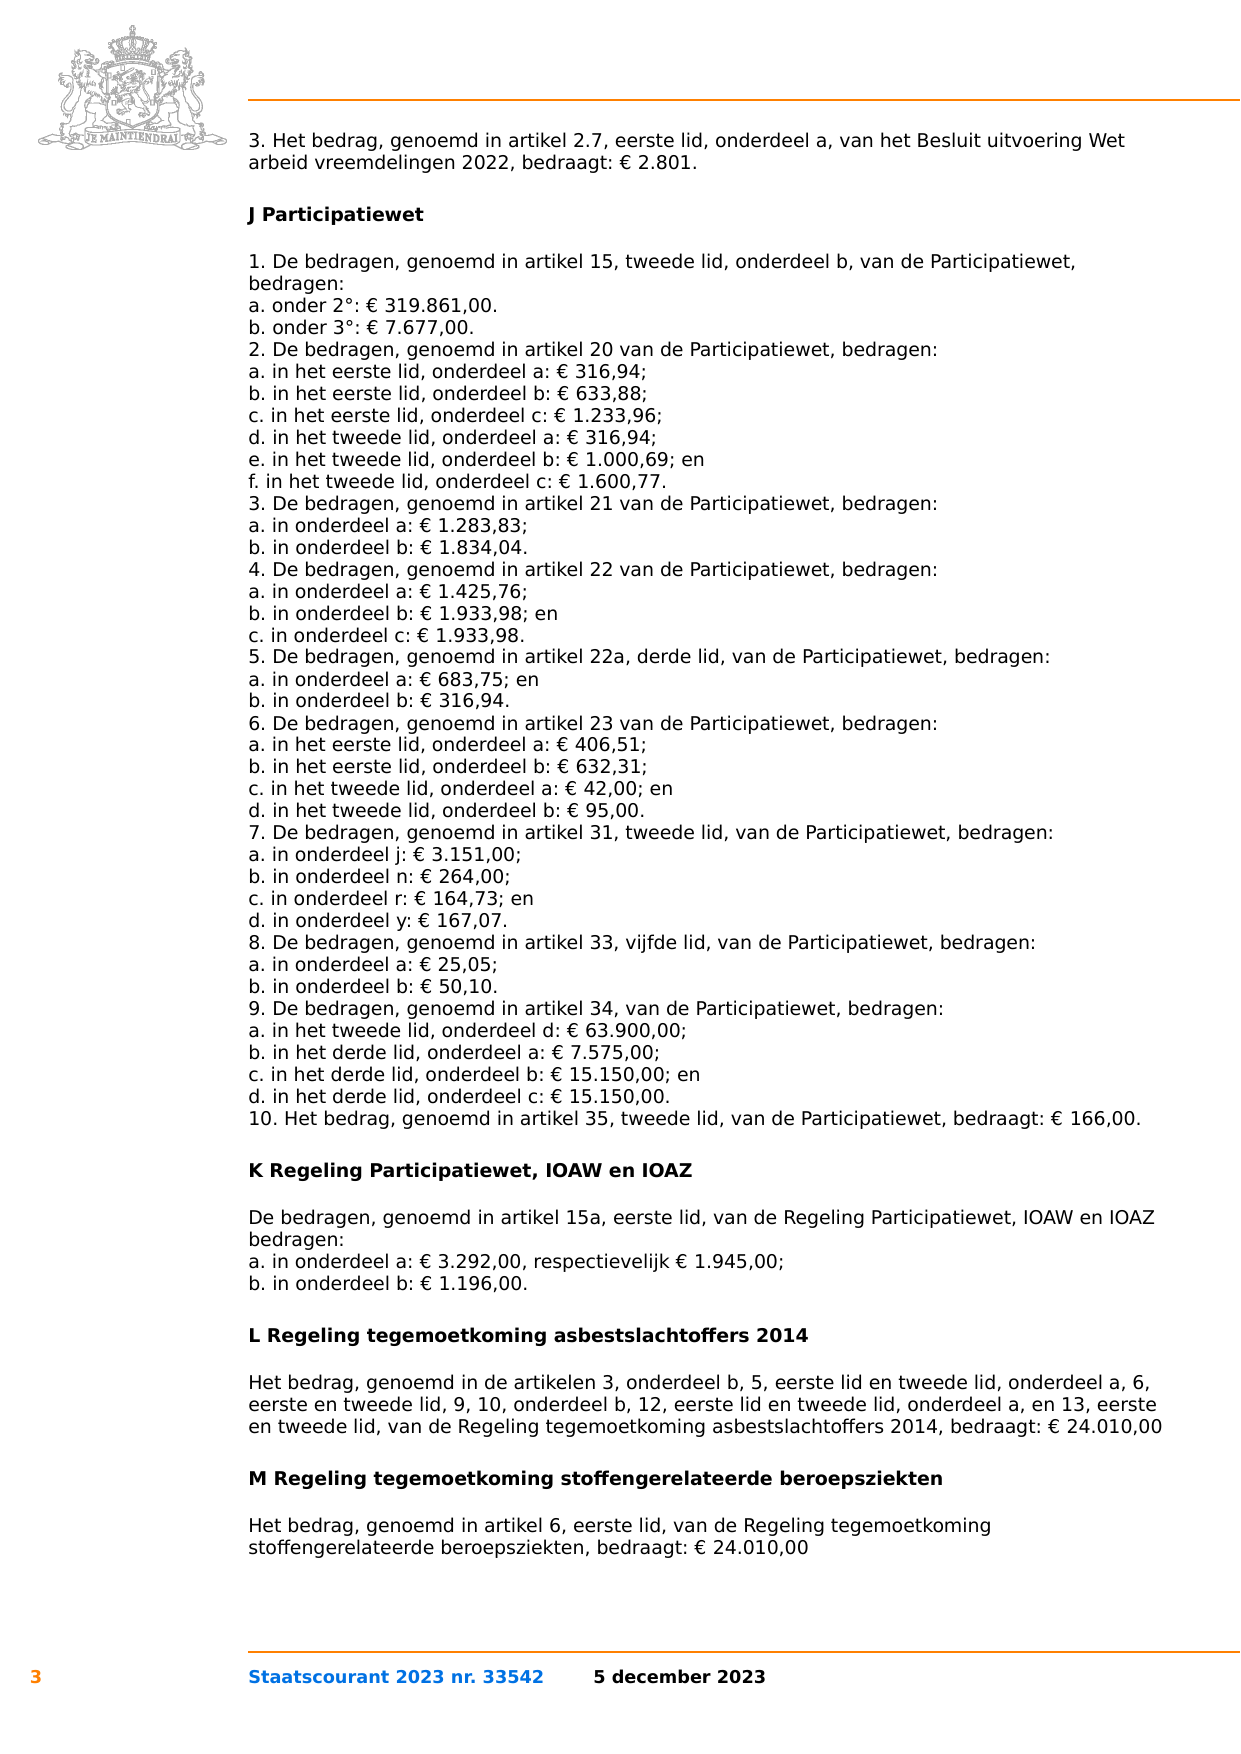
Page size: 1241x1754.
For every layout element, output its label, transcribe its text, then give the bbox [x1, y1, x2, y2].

text 10. Het bedrag, genoemd in artikel 35, tweede lid, van de Participatiewet, bedraagt: € 166,00. [248, 1108, 1163, 1130]
text b. in onderdeel b: € 1.933,98; en [248, 602, 1163, 624]
text c. in het tweede lid, onderdeel a: € 42,00; en [248, 778, 1163, 800]
text 9. De bedragen, genoemd in artikel 34, van de Participatiewet, bedragen: [248, 998, 1163, 1020]
text a. in onderdeel a: € 3.292,00, respectievelijk € 1.945,00; [248, 1251, 1163, 1273]
text c. in onderdeel r: € 164,73; en [248, 888, 1163, 910]
text b. in onderdeel b: € 1.834,04. [248, 537, 1163, 558]
text f. in het tweede lid, onderdeel c: € 1.600,77. [248, 471, 1163, 493]
text b. in onderdeel b: € 316,94. [248, 690, 1163, 712]
text b. in het eerste lid, onderdeel b: € 632,31; [248, 756, 1163, 778]
text a. in onderdeel a: € 683,75; en [248, 668, 1163, 690]
text 5. De bedragen, genoemd in artikel 22a, derde lid, van de Participatiewet, bedragen: [248, 646, 1163, 668]
text b. in het eerste lid, onderdeel b: € 633,88; [248, 383, 1163, 405]
text b. in onderdeel b: € 1.196,00. [248, 1273, 1163, 1295]
text 3. Het bedrag, genoemd in artikel 2.7, eerste lid, onderdeel a, van het Besluit uitvoering Wet arbeid vreemdelingen 2022, bedraagt: € 2.801. [248, 130, 1163, 174]
text d. in het tweede lid, onderdeel b: € 95,00. [248, 800, 1163, 822]
subtitle M Regeling tegemoetkoming stoffengerelateerde beroepsziekten [248, 1468, 1163, 1490]
text Het bedrag, genoemd in de artikelen 3, onderdeel b, 5, eerste lid en tweede lid, onderdeel a, 6, eerste en tweede lid, 9, 10, onderdeel b, 12, eerste lid en tweede lid, onderdeel a, en 13, eerste en tweede lid, van de Regeling tegemoetkoming asbestslachtoffers 2014, bedraagt: € 24.010,00 [248, 1372, 1163, 1438]
text a. in onderdeel a: € 1.283,83; [248, 514, 1163, 537]
text c. in het eerste lid, onderdeel c: € 1.233,96; [248, 405, 1163, 427]
text b. onder 3°: € 7.677,00. [248, 317, 1163, 339]
text a. in het eerste lid, onderdeel a: € 406,51; [248, 734, 1163, 756]
picture [38, 25, 227, 150]
text De bedragen, genoemd in artikel 15a, eerste lid, van de Regeling Participatiewet, IOAW en IOAZ bedragen: [248, 1207, 1163, 1251]
text 2. De bedragen, genoemd in artikel 20 van de Participatiewet, bedragen: [248, 339, 1163, 361]
text d. in het derde lid, onderdeel c: € 15.150,00. [248, 1086, 1163, 1108]
text a. in onderdeel j: € 3.151,00; [248, 844, 1163, 866]
subtitle L Regeling tegemoetkoming asbestslachtoffers 2014 [248, 1325, 1163, 1347]
text c. in het derde lid, onderdeel b: € 15.150,00; en [248, 1064, 1163, 1086]
text 4. De bedragen, genoemd in artikel 22 van de Participatiewet, bedragen: [248, 558, 1163, 581]
text c. in onderdeel c: € 1.933,98. [248, 624, 1163, 646]
text b. in onderdeel b: € 50,10. [248, 976, 1163, 998]
text d. in onderdeel y: € 167,07. [248, 910, 1163, 932]
text e. in het tweede lid, onderdeel b: € 1.000,69; en [248, 449, 1163, 471]
text 7. De bedragen, genoemd in artikel 31, tweede lid, van de Participatiewet, bedragen: [248, 822, 1163, 844]
text a. onder 2°: € 319.861,00. [248, 295, 1163, 317]
text a. in het tweede lid, onderdeel d: € 63.900,00; [248, 1020, 1163, 1042]
subtitle J Participatiewet [248, 204, 1163, 226]
text Het bedrag, genoemd in artikel 6, eerste lid, van de Regeling tegemoetkoming stoffengerelateerde beroepsziekten, bedraagt: € 24.010,00 [248, 1515, 1163, 1559]
text b. in het derde lid, onderdeel a: € 7.575,00; [248, 1042, 1163, 1064]
text a. in onderdeel a: € 1.425,76; [248, 581, 1163, 602]
text b. in onderdeel n: € 264,00; [248, 866, 1163, 888]
text 8. De bedragen, genoemd in artikel 33, vijfde lid, van de Participatiewet, bedragen: [248, 932, 1163, 954]
text a. in onderdeel a: € 25,05; [248, 954, 1163, 976]
text 3. De bedragen, genoemd in artikel 21 van de Participatiewet, bedragen: [248, 493, 1163, 514]
text 1. De bedragen, genoemd in artikel 15, tweede lid, onderdeel b, van de Participatiewet, bedragen: [248, 251, 1163, 295]
text d. in het tweede lid, onderdeel a: € 316,94; [248, 427, 1163, 449]
text a. in het eerste lid, onderdeel a: € 316,94; [248, 361, 1163, 383]
text 6. De bedragen, genoemd in artikel 23 van de Participatiewet, bedragen: [248, 712, 1163, 734]
subtitle K Regeling Participatiewet, IOAW en IOAZ [248, 1160, 1163, 1182]
